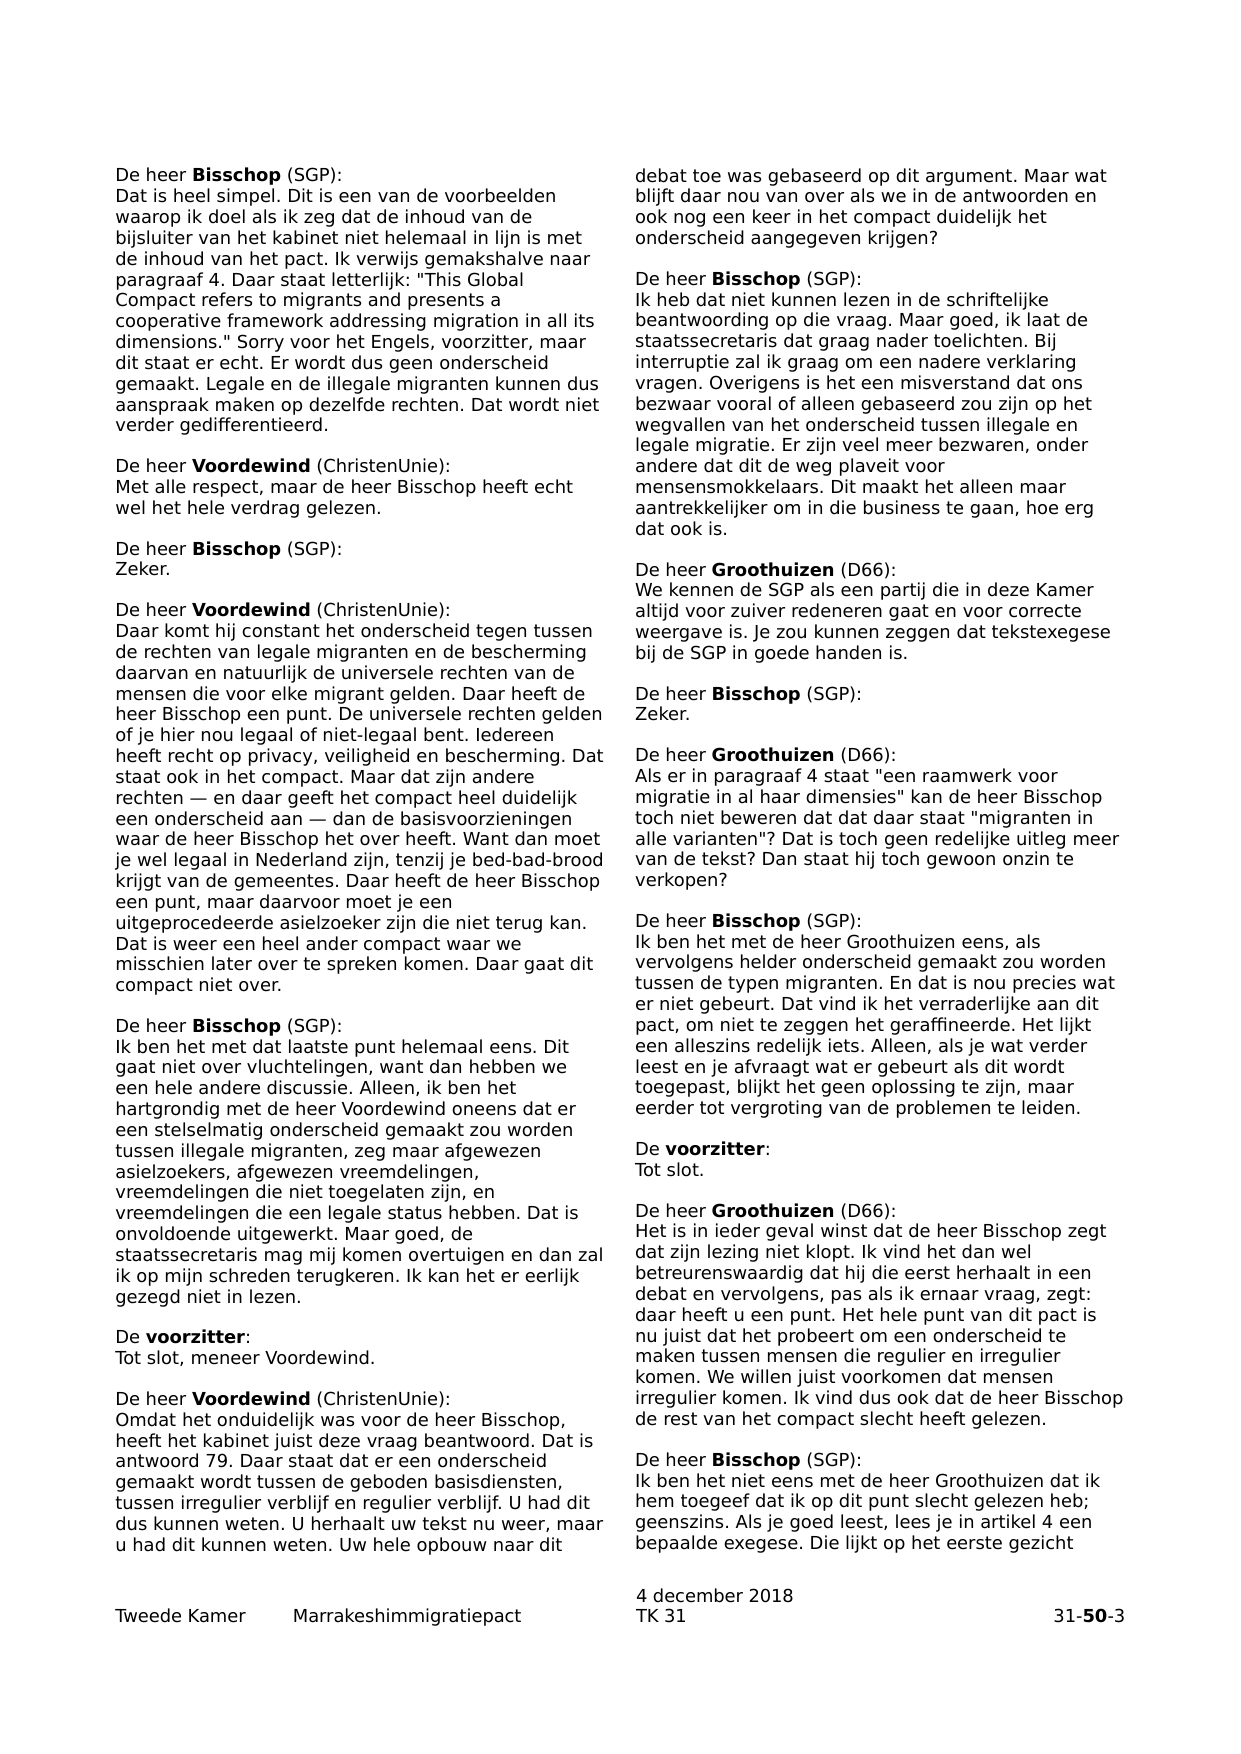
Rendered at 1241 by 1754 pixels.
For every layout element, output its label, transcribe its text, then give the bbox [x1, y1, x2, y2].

text De voorzitter: [115, 1327, 605, 1348]
text Dat is heel simpel. Dit is een van de voorbeelden waarop ik doel als ik zeg dat de inhoud van de bijsluiter van het kabinet niet helemaal in lijn is met de inhoud van het pact. Ik verwijs gemakshalve naar paragraaf 4. Daar staat letterlijk: "This Global Compact refers to migrants and presents a cooperative framework addressing migration in all its dimensions." Sorry voor het Engels, voorzitter, maar dit staat er echt. Er wordt dus geen onderscheid gemaakt. Legale en de illegale migranten kunnen dus aanspraak maken op dezelfde rechten. Dat wordt niet verder gedifferentieerd. [115, 186, 605, 436]
text Als er in paragraaf 4 staat "een raamwerk voor migratie in al haar dimensies" kan de heer Bisschop toch niet beweren dat dat daar staat "migranten in alle varianten"? Dat is toch geen redelijke uitleg meer van de tekst? Dan staat hij toch gewoon onzin te verkopen? [635, 766, 1125, 891]
text De heer Voordewind (ChristenUnie): [115, 600, 605, 621]
text De heer Bisschop (SGP): [115, 165, 605, 186]
text debat toe was gebaseerd op dit argument. Maar wat blijft daar nou van over als we in de antwoorden en ook nog een keer in het compact duidelijk het onderscheid aangegeven krijgen? [635, 165, 1125, 249]
text Met alle respect, maar de heer Bisschop heeft echt wel het hele verdrag gelezen. [115, 477, 605, 518]
text Tot slot. [635, 1160, 1125, 1181]
text Zeker. [635, 704, 1125, 725]
text Omdat het onduidelijk was voor de heer Bisschop, heeft het kabinet juist deze vraag beantwoord. Dat is antwoord 79. Daar staat dat er een onderscheid gemaakt wordt tussen de geboden basisdiensten, tussen irregulier verblijf en regulier verblijf. U had dit dus kunnen weten. U herhaalt uw tekst nu weer, maar u had dit kunnen weten. Uw hele opbouw naar dit [115, 1409, 605, 1555]
text De heer Groothuizen (D66): [635, 559, 1125, 580]
text De heer Groothuizen (D66): [635, 745, 1125, 766]
text De heer Bisschop (SGP): [115, 1016, 605, 1036]
text Daar komt hij constant het onderscheid tegen tussen de rechten van legale migranten en de bescherming daarvan en natuurlijk de universele rechten van de mensen die voor elke migrant gelden. Daar heeft de heer Bisschop een punt. De universele rechten gelden of je hier nou legaal of niet-legaal bent. Iedereen heeft recht op privacy, veiligheid en bescherming. Dat staat ook in het compact. Maar dat zijn andere rechten — en daar geeft het compact heel duidelijk een onderscheid aan — dan de basisvoorzieningen waar de heer Bisschop het over heeft. Want dan moet je wel legaal in Nederland zijn, tenzij je bed-bad-brood krijgt van de gemeentes. Daar heeft de heer Bisschop een punt, maar daarvoor moet je een uitgeprocedeerde asielzoeker zijn die niet terug kan. Dat is weer een heel ander compact waar we misschien later over te spreken komen. Daar gaat dit compact niet over. [115, 621, 605, 996]
text De heer Voordewind (ChristenUnie): [115, 456, 605, 477]
text We kennen de SGP als een partij die in deze Kamer altijd voor zuiver redeneren gaat en voor correcte weergave is. Je zou kunnen zeggen dat tekstexegese bij de SGP in goede handen is. [635, 580, 1125, 663]
text Het is in ieder geval winst dat de heer Bisschop zegt dat zijn lezing niet klopt. Ik vind het dan wel betreurenswaardig dat hij die eerst herhaalt in een debat en vervolgens, pas als ik ernaar vraag, zegt: daar heeft u een punt. Het hele punt van dit pact is nu juist dat het probeert om een onderscheid te maken tussen mensen die regulier en irregulier komen. We willen juist voorkomen dat mensen irregulier komen. Ik vind dus ook dat de heer Bisschop de rest van het compact slecht heeft gelezen. [635, 1221, 1125, 1429]
text Tot slot, meneer Voordewind. [115, 1348, 605, 1369]
text De heer Bisschop (SGP): [635, 269, 1125, 289]
text De heer Bisschop (SGP): [635, 683, 1125, 704]
text Ik ben het met de heer Groothuizen eens, als vervolgens helder onderscheid gemaakt zou worden tussen de typen migranten. En dat is nou precies wat er niet gebeurt. Dat vind ik het verraderlijke aan dit pact, om niet te zeggen het geraffineerde. Het lijkt een alleszins redelijk iets. Alleen, als je wat verder leest en je afvraagt wat er gebeurt als dit wordt toegepast, blijkt het geen oplossing te zijn, maar eerder tot vergroting van de problemen te leiden. [635, 931, 1125, 1119]
text De heer Voordewind (ChristenUnie): [115, 1389, 605, 1409]
text Ik ben het met dat laatste punt helemaal eens. Dit gaat niet over vluchtelingen, want dan hebben we een hele andere discussie. Alleen, ik ben het hartgrondig met de heer Voordewind oneens dat er een stelselmatig onderscheid gemaakt zou worden tussen illegale migranten, zeg maar afgewezen asielzoekers, afgewezen vreemdelingen, vreemdelingen die niet toegelaten zijn, en vreemdelingen die een legale status hebben. Dat is onvoldoende uitgewerkt. Maar goed, de staatssecretaris mag mij komen overtuigen en dan zal ik op mijn schreden terugkeren. Ik kan het er eerlijk gezegd niet in lezen. [115, 1036, 605, 1307]
text De voorzitter: [635, 1139, 1125, 1160]
text De heer Groothuizen (D66): [635, 1201, 1125, 1221]
text De heer Bisschop (SGP): [635, 1449, 1125, 1470]
text Ik ben het niet eens met de heer Groothuizen dat ik hem toegeef dat ik op dit punt slecht gelezen heb; geenszins. Als je goed leest, lees je in artikel 4 een bepaalde exegese. Die lijkt op het eerste gezicht [635, 1470, 1125, 1554]
text Zeker. [115, 559, 605, 580]
text De heer Bisschop (SGP): [115, 538, 605, 559]
text De heer Bisschop (SGP): [635, 911, 1125, 931]
text Ik heb dat niet kunnen lezen in de schriftelijke beantwoording op die vraag. Maar goed, ik laat de staatssecretaris dat graag nader toelichten. Bij interruptie zal ik graag om een nadere verklaring vragen. Overigens is het een misverstand dat ons bezwaar vooral of alleen gebaseerd zou zijn op het wegvallen van het onderscheid tussen illegale en legale migratie. Er zijn veel meer bezwaren, onder andere dat dit de weg plaveit voor mensensmokkelaars. Dit maakt het alleen maar aantrekkelijker om in die business te gaan, hoe erg dat ook is. [635, 289, 1125, 539]
